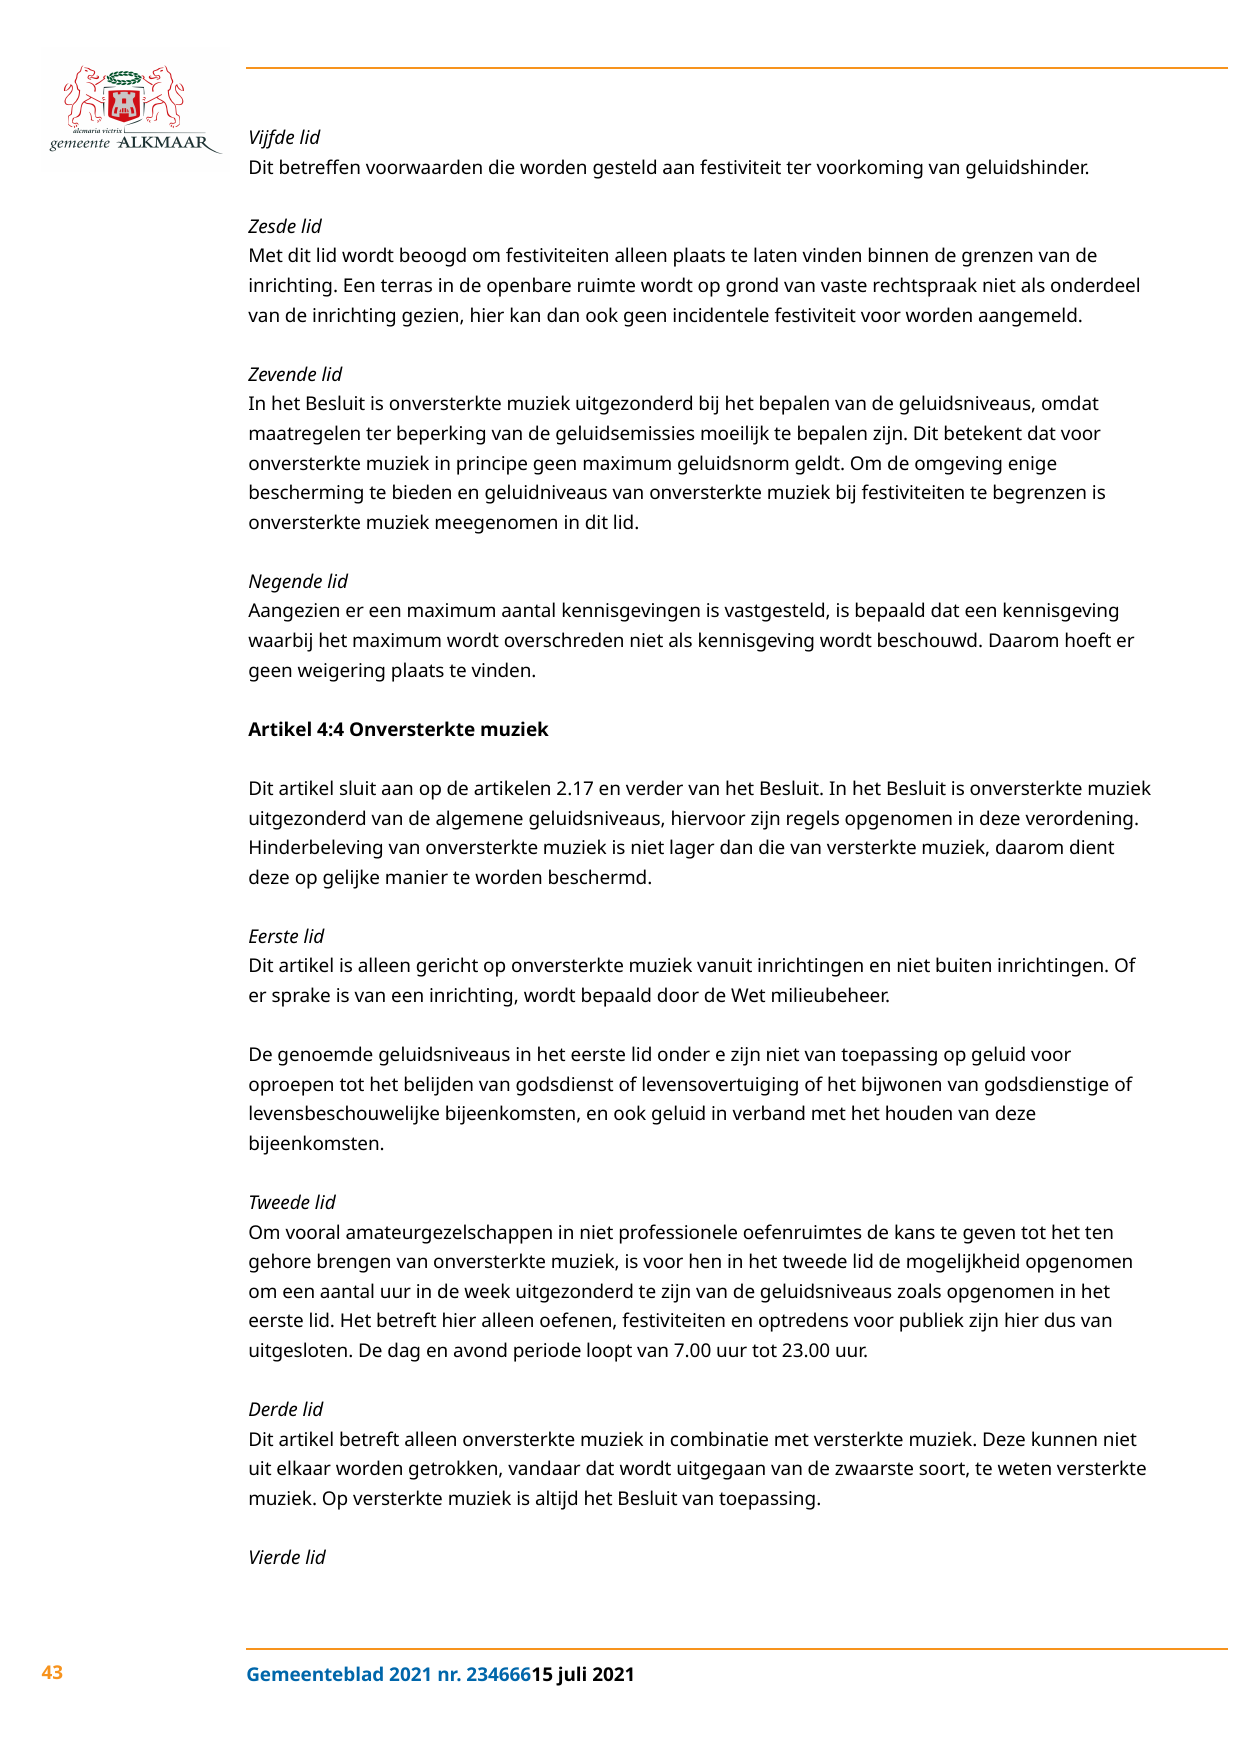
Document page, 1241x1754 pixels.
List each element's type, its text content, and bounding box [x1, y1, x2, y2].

text Vijfde lid [248, 124, 1152, 150]
picture [41, 47, 231, 172]
text Derde lid [248, 1396, 1152, 1422]
text Dit artikel is alleen gericht op onversterkte muziek vanuit inrichtingen en niet buiten inrichtingen. Of er sprake is van een inrichting, wordt bepaald door de Wet milieubeheer. [248, 953, 1152, 1008]
text Dit artikel betreft alleen onversterkte muziek in combinatie met versterkte muziek. Deze kunnen niet uit elkaar worden getrokken, vandaar dat wordt uitgegaan van de zwaarste soort, te weten versterkte muziek. Op versterkte muziek is altijd het Besluit van toepassing. [248, 1426, 1152, 1511]
text Artikel 4:4 Onversterkte muziek [248, 716, 1152, 742]
text Met dit lid wordt beoogd om festiviteiten alleen plaats te laten vinden binnen de grenzen van de inrichting. Een terras in de openbare ruimte wordt op grond van vaste rechtspraak niet als onderdeel van de inrichting gezien, hier kan dan ook geen incidentele festiviteit voor worden aangemeld. [248, 243, 1152, 328]
text Dit betreffen voorwaarden die worden gesteld aan festiviteit ter voorkoming van geluidshinder. [248, 154, 1152, 180]
text Zesde lid [248, 213, 1152, 239]
text Aangezien er een maximum aantal kennisgevingen is vastgesteld, is bepaald dat een kennisgeving waarbij het maximum wordt overschreden niet als kennisgeving wordt beschouwd. Daarom hoeft er geen weigering plaats te vinden. [248, 598, 1152, 683]
text Eerste lid [248, 923, 1152, 949]
text Tweede lid [248, 1189, 1152, 1215]
text De genoemde geluidsniveaus in het eerste lid onder e zijn niet van toepassing op geluid voor oproepen tot het belijden van godsdienst of levensovertuiging of het bijwonen van godsdienstige of levensbeschouwelijke bijeenkomsten, en ook geluid in verband met het houden van deze bijeenkomsten. [248, 1041, 1152, 1156]
text Dit artikel sluit aan op de artikelen 2.17 en verder van het Besluit. In het Besluit is onversterkte muziek uitgezonderd van de algemene geluidsniveaus, hiervoor zijn regels opgenomen in deze verordening. Hinderbeleving van onversterkte muziek is niet lager dan die van versterkte muziek, daarom dient deze op gelijke manier te worden beschermd. [248, 775, 1152, 890]
text Vierde lid [248, 1544, 1152, 1570]
text In het Besluit is onversterkte muziek uitgezonderd bij het bepalen van de geluidsniveaus, omdat maatregelen ter beperking van de geluidsemissies moeilijk te bepalen zijn. Dit betekent dat voor onversterkte muziek in principe geen maximum geluidsnorm geldt. Om de omgeving enige bescherming te bieden en geluidniveaus van onversterkte muziek bij festiviteiten te begrenzen is onversterkte muziek meegenomen in dit lid. [248, 391, 1152, 535]
text Negende lid [248, 568, 1152, 594]
text Zevende lid [248, 361, 1152, 387]
text Om vooral amateurgezelschappen in niet professionele oefenruimtes de kans te geven tot het ten gehore brengen van onversterkte muziek, is voor hen in het tweede lid de mogelijkheid opgenomen om een aantal uur in de week uitgezonderd te zijn van de geluidsniveaus zoals opgenomen in het eerste lid. Het betreft hier alleen oefenen, festiviteiten en optredens voor publiek zijn hier dus van uitgesloten. De dag en avond periode loopt van 7.00 uur tot 23.00 uur. [248, 1219, 1152, 1363]
